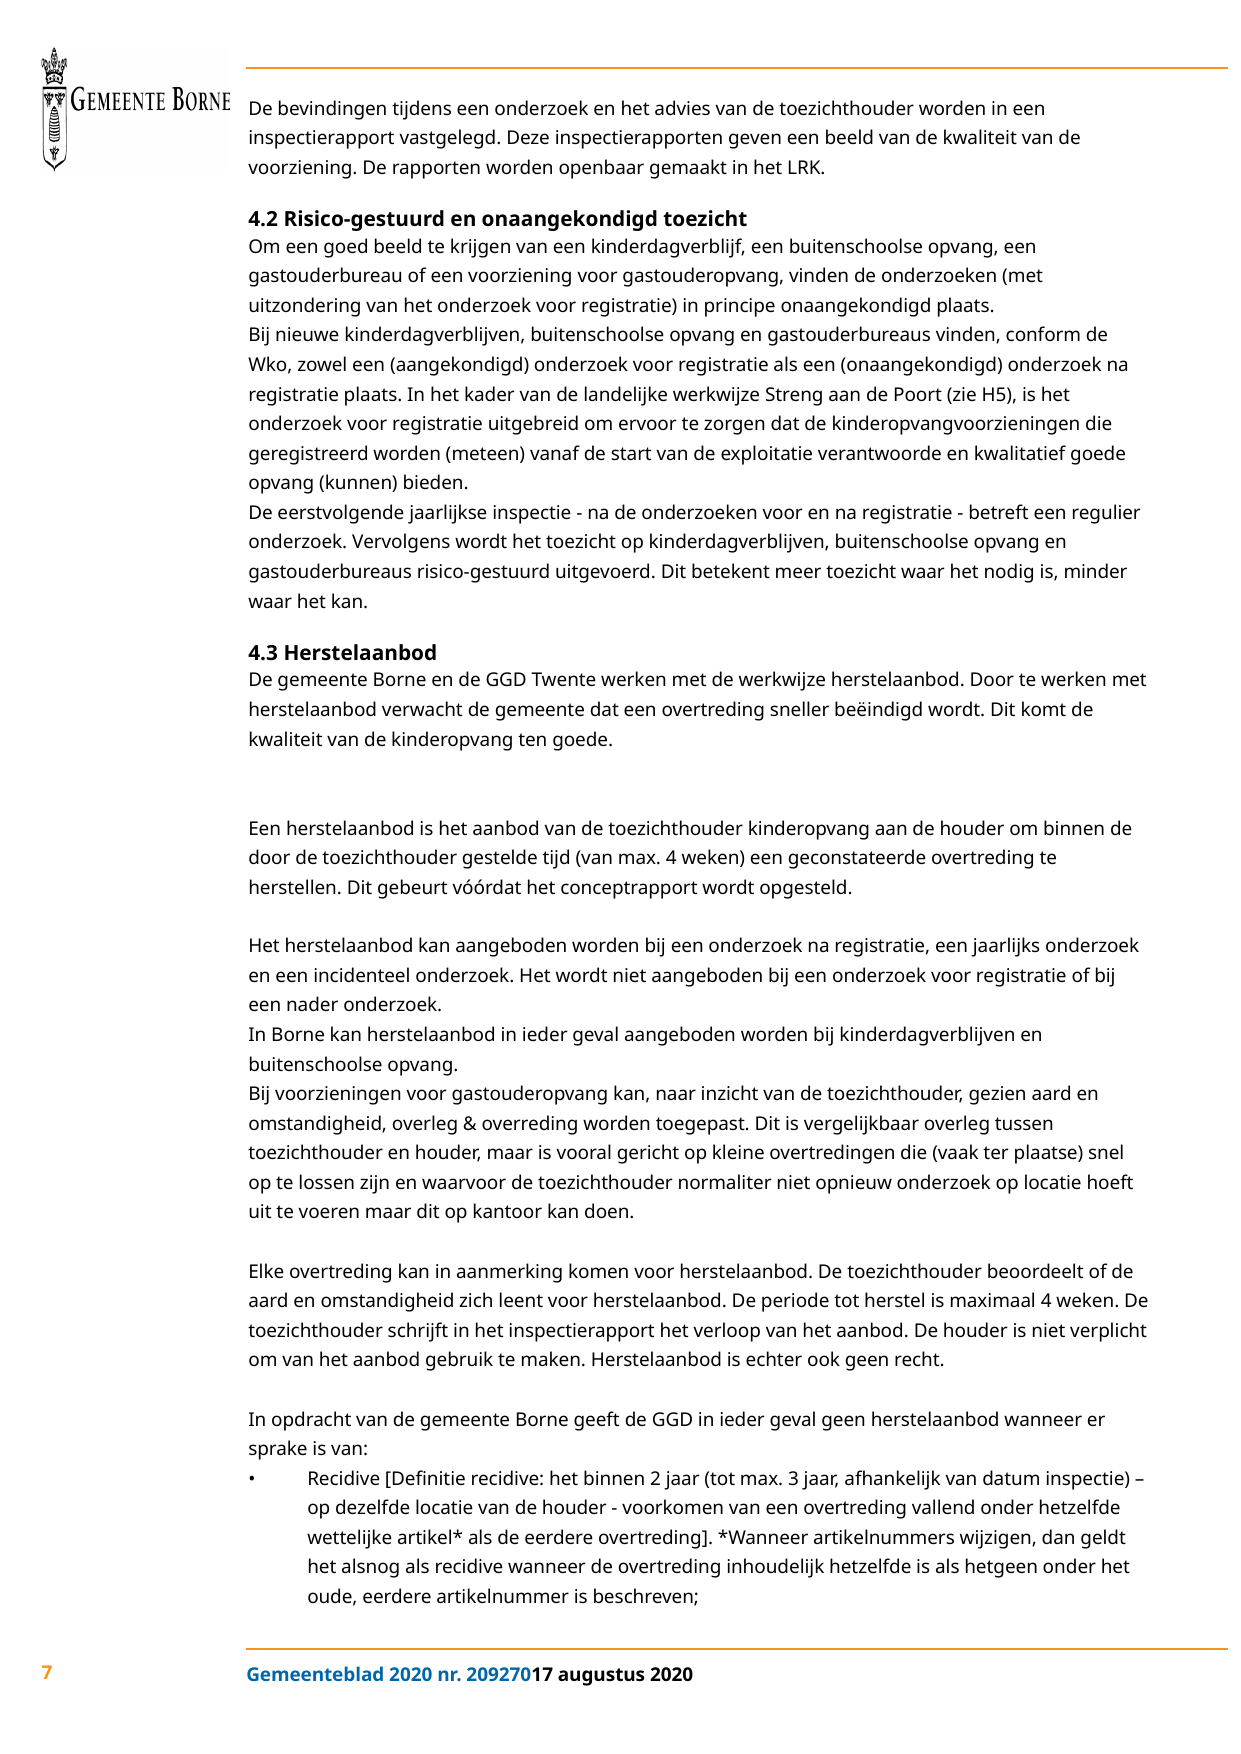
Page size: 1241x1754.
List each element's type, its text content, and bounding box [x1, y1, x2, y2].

text 4.2 Risico-gestuurd en onaangekondigd toezicht [248, 204, 1152, 233]
text Elke overtreding kan in aanmerking komen voor herstelaanbod. De toezichthouder beoordeelt of de aard en omstandigheid zich leent voor herstelaanbod. De periode tot herstel is maximaal 4 weken. De toezichthouder schrijft in het inspectierapport het verloop van het aanbod. De houder is niet verplicht om van het aanbod gebruik te maken. Herstelaanbod is echter ook geen recht. [248, 1258, 1152, 1372]
text Bij voorzieningen voor gastouderopvang kan, naar inzicht van de toezichthouder, gezien aard en omstandigheid, overleg & overreding worden toegepast. Dit is vergelijkbaar overleg tussen toezichthouder en houder, maar is vooral gericht op kleine overtredingen die (vaak ter plaatse) snel op te lossen zijn en waarvoor de toezichthouder normaliter niet opnieuw onderzoek op locatie hoeft uit te voeren maar dit op kantoor kan doen. [248, 1080, 1152, 1224]
table_header Een herstelaanbod is het aanbod van de toezichthouder kinderopvang aan de houder om binnen de door de toezichthouder gestelde tijd (van max. 4 weken) een geconstateerde overtreding te herstellen. Dit gebeurt vóórdat het conceptrapport wordt opgesteld. [248, 815, 1152, 899]
text Het herstelaanbod kan aangeboden worden bij een onderzoek na registratie, een jaarlijks onderzoek en een incidenteel onderzoek. Het wordt niet aangeboden bij een onderzoek voor registratie of bij een nader onderzoek. [248, 932, 1152, 1017]
text In opdracht van de gemeente Borne geeft de GGD in ieder geval geen herstelaanbod wanneer er sprake is van: [248, 1406, 1152, 1461]
text Om een goed beeld te krijgen van een kinderdagverblijf, een buitenschoolse opvang, een gastouderbureau of een voorziening voor gastouderopvang, vinden de onderzoeken (met uitzondering van het onderzoek voor registratie) in principe onaangekondigd plaats. [248, 233, 1152, 318]
text Bij nieuwe kinderdagverblijven, buitenschoolse opvang en gastouderbureaus vinden, conform de Wko, zowel een (aangekondigd) onderzoek voor registratie als een (onaangekondigd) onderzoek na registratie plaats. In het kader van de landelijke werkwijze Streng aan de Poort (zie H5), is het onderzoek voor registratie uitgebreid om ervoor te zorgen dat de kinderopvangvoorzieningen die geregistreerd worden (meteen) vanaf de start van de exploitatie verantwoorde en kwalitatief goede opvang (kunnen) bieden. [248, 322, 1152, 495]
picture [41, 47, 231, 172]
text In Borne kan herstelaanbod in ieder geval aangeboden worden bij kinderdagverblijven en buitenschoolse opvang. [248, 1021, 1152, 1076]
text De bevindingen tijdens een onderzoek en het advies van de toezichthouder worden in een inspectierapport vastgelegd. Deze inspectierapporten geven een beeld van de kwaliteit van de voorziening. De rapporten worden openbaar gemaakt in het LRK. [248, 95, 1152, 180]
list Recidive [Definitie recidive: het binnen 2 jaar (tot max. 3 jaar, afhankelijk van datum inspectie) – op dezelfde locatie van de houder - voorkomen van een overtreding vallend onder hetzelfde wettelijke artikel* als de eerdere overtreding]. *Wanneer artikelnummers wijzigen, dan geldt het alsnog als recidive wanneer de overtreding inhoudelijk hetzelfde is als hetgeen onder het oude, eerdere artikelnummer is beschreven; [248, 1465, 1152, 1609]
text 4.3 Herstelaanbod [248, 638, 1152, 667]
text De gemeente Borne en de GGD Twente werken met de werkwijze herstelaanbod. Door te werken met herstelaanbod verwacht de gemeente dat een overtreding sneller beëindigd wordt. Dit komt de kwaliteit van de kinderopvang ten goede. [248, 667, 1152, 752]
text De eerstvolgende jaarlijkse inspectie - na de onderzoeken voor en na registratie - betreft een regulier onderzoek. Vervolgens wordt het toezicht op kinderdagverblijven, buitenschoolse opvang en gastouderbureaus risico-gestuurd uitgevoerd. Dit betekent meer toezicht waar het nodig is, minder waar het kan. [248, 499, 1152, 613]
